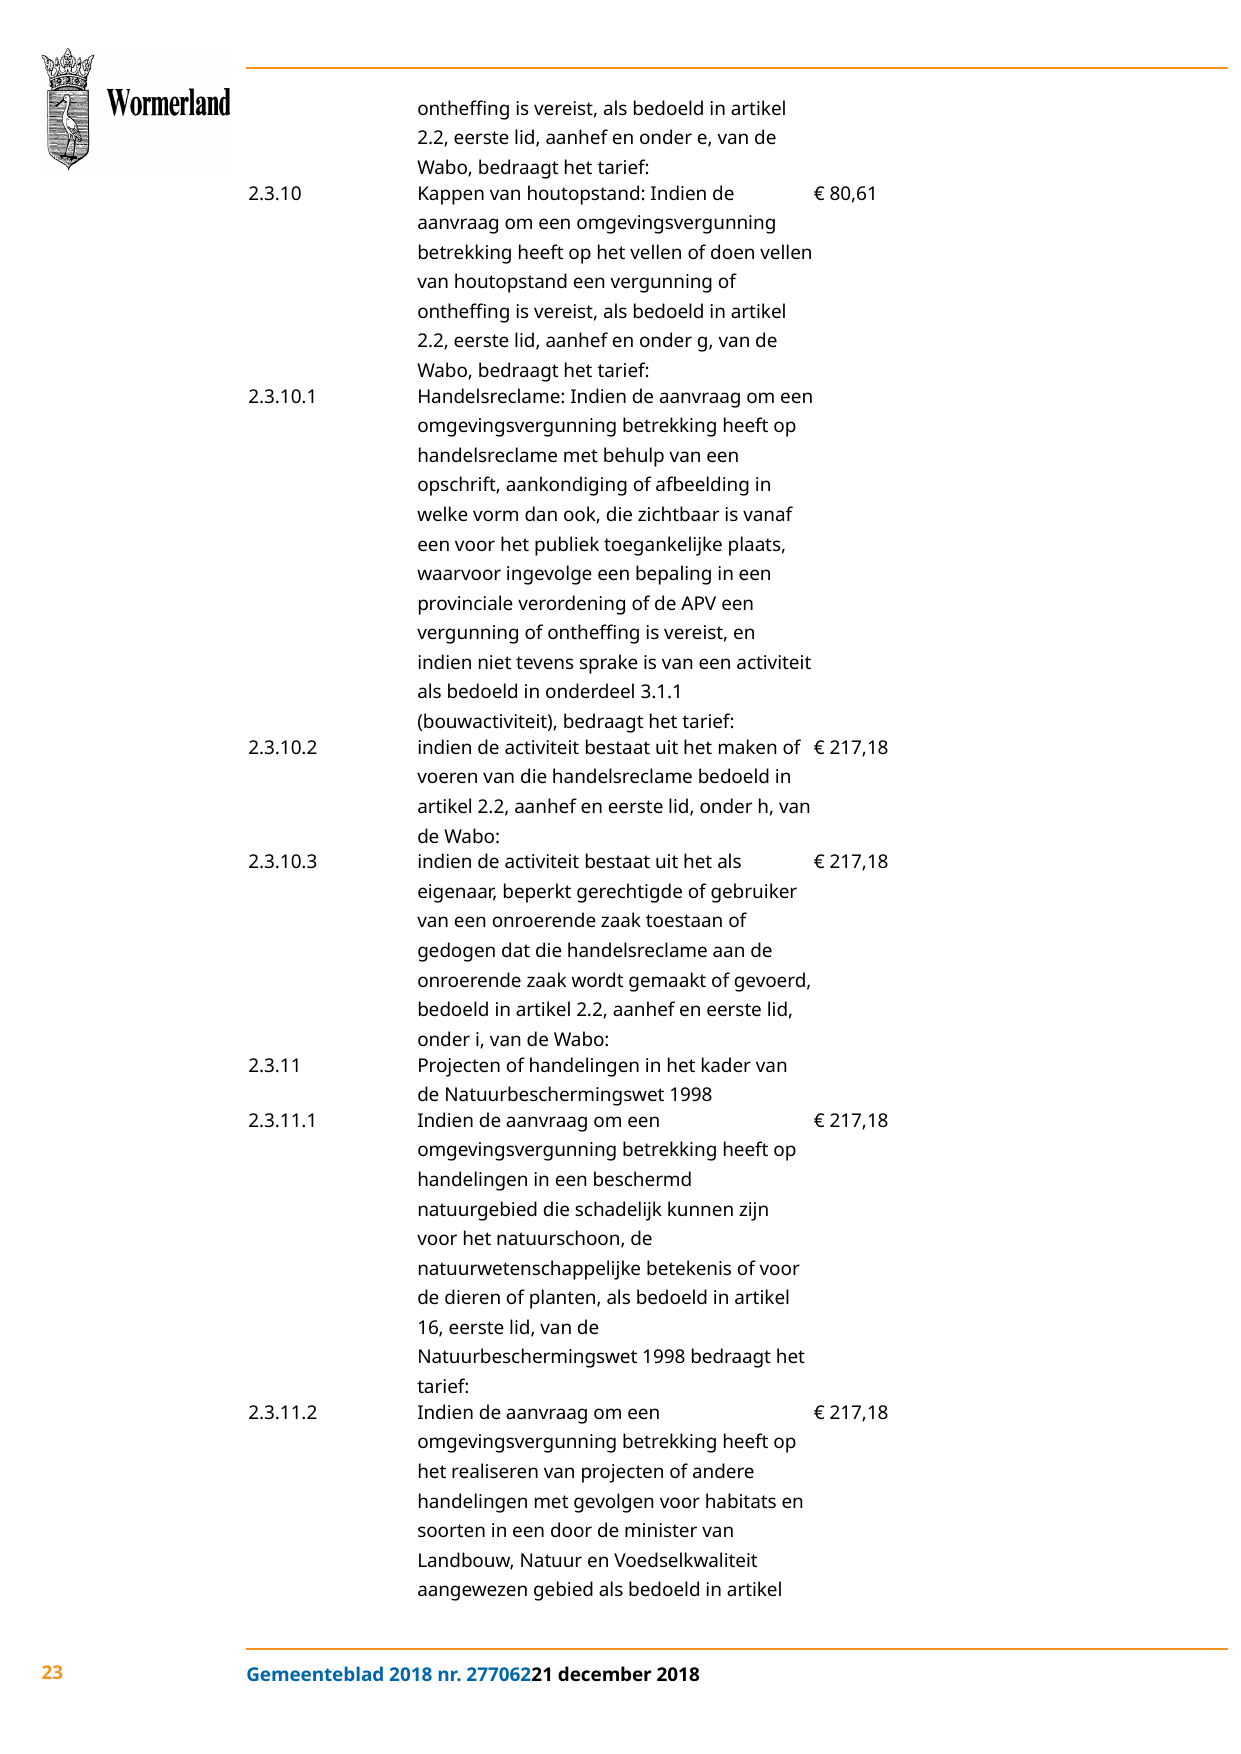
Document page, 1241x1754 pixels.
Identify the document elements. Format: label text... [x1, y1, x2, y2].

table_cell € 217,18 [814, 849, 983, 1052]
table_cell [983, 180, 1152, 383]
table_cell [983, 1107, 1152, 1399]
table_cell [983, 95, 1152, 180]
table_cell € 217,18 [814, 1399, 983, 1602]
table_cell Projecten of handelingen in het kader van de Natuurbeschermingswet 1998 [417, 1052, 814, 1107]
table_cell 2.3.11.2 [248, 1399, 417, 1602]
table_cell [814, 1052, 983, 1107]
table_cell 2.3.10.3 [248, 849, 417, 1052]
table_cell Handelsreclame: Indien de aanvraag om een omgevingsvergunning betrekking heeft op handelsreclame met behulp van een opschrift, aankondiging of afbeelding in welke vorm dan ook, die zichtbaar is vanaf een voor het publiek toegankelijke plaats, waarvoor ingevolge een bepaling in een provinciale verordening of de APV een vergunning of ontheffing is vereist, en indien niet tevens sprake is van een activiteit als bedoeld in onderdeel 3.1.1 (bouwactiviteit), bedraagt het tarief: [417, 383, 814, 734]
table_cell Indien de aanvraag om een omgevingsvergunning betrekking heeft op het realiseren van projecten of andere handelingen met gevolgen voor habitats en soorten in een door de minister van Landbouw, Natuur en Voedselkwaliteit aangewezen gebied als bedoeld in artikel [417, 1399, 814, 1602]
table_cell 2.3.10 [248, 180, 417, 383]
table_cell [983, 734, 1152, 848]
table_cell 2.3.10.1 [248, 383, 417, 734]
table_cell 2.3.10.2 [248, 734, 417, 848]
table_cell 2.3.11 [248, 1052, 417, 1107]
table_cell € 217,18 [814, 734, 983, 848]
table_cell [814, 383, 983, 734]
table_cell indien de activiteit bestaat uit het als eigenaar, beperkt gerechtigde of gebruiker van een onroerende zaak toestaan of gedogen dat die handelsreclame aan de onroerende zaak wordt gemaakt of gevoerd, bedoeld in artikel 2.2, aanhef en eerste lid, onder i, van de Wabo: [417, 849, 814, 1052]
table_cell Kappen van houtopstand: Indien de aanvraag om een omgevingsvergunning betrekking heeft op het vellen of doen vellen van houtopstand een vergunning of ontheffing is vereist, als bedoeld in artikel 2.2, eerste lid, aanhef en onder g, van de Wabo, bedraagt het tarief: [417, 180, 814, 383]
table_cell [983, 1052, 1152, 1107]
picture [41, 47, 231, 172]
table_cell € 80,61 [814, 180, 983, 383]
table_cell € 217,18 [814, 1107, 983, 1399]
table_cell [983, 849, 1152, 1052]
table_cell [248, 95, 417, 180]
table_cell indien de activiteit bestaat uit het maken of voeren van die handelsreclame bedoeld in artikel 2.2, aanhef en eerste lid, onder h, van de Wabo: [417, 734, 814, 848]
table_cell [983, 383, 1152, 734]
table_cell [814, 95, 983, 180]
table_cell Indien de aanvraag om een omgevingsvergunning betrekking heeft op handelingen in een beschermd natuurgebied die schadelijk kunnen zijn voor het natuurschoon, de natuurwetenschappelijke betekenis of voor de dieren of planten, als bedoeld in artikel 16, eerste lid, van de Natuurbeschermingswet 1998 bedraagt het tarief: [417, 1107, 814, 1399]
table_cell ontheffing is vereist, als bedoeld in artikel 2.2, eerste lid, aanhef en onder e, van de Wabo, bedraagt het tarief: [417, 95, 814, 180]
table_cell [983, 1399, 1152, 1602]
table_cell 2.3.11.1 [248, 1107, 417, 1399]
